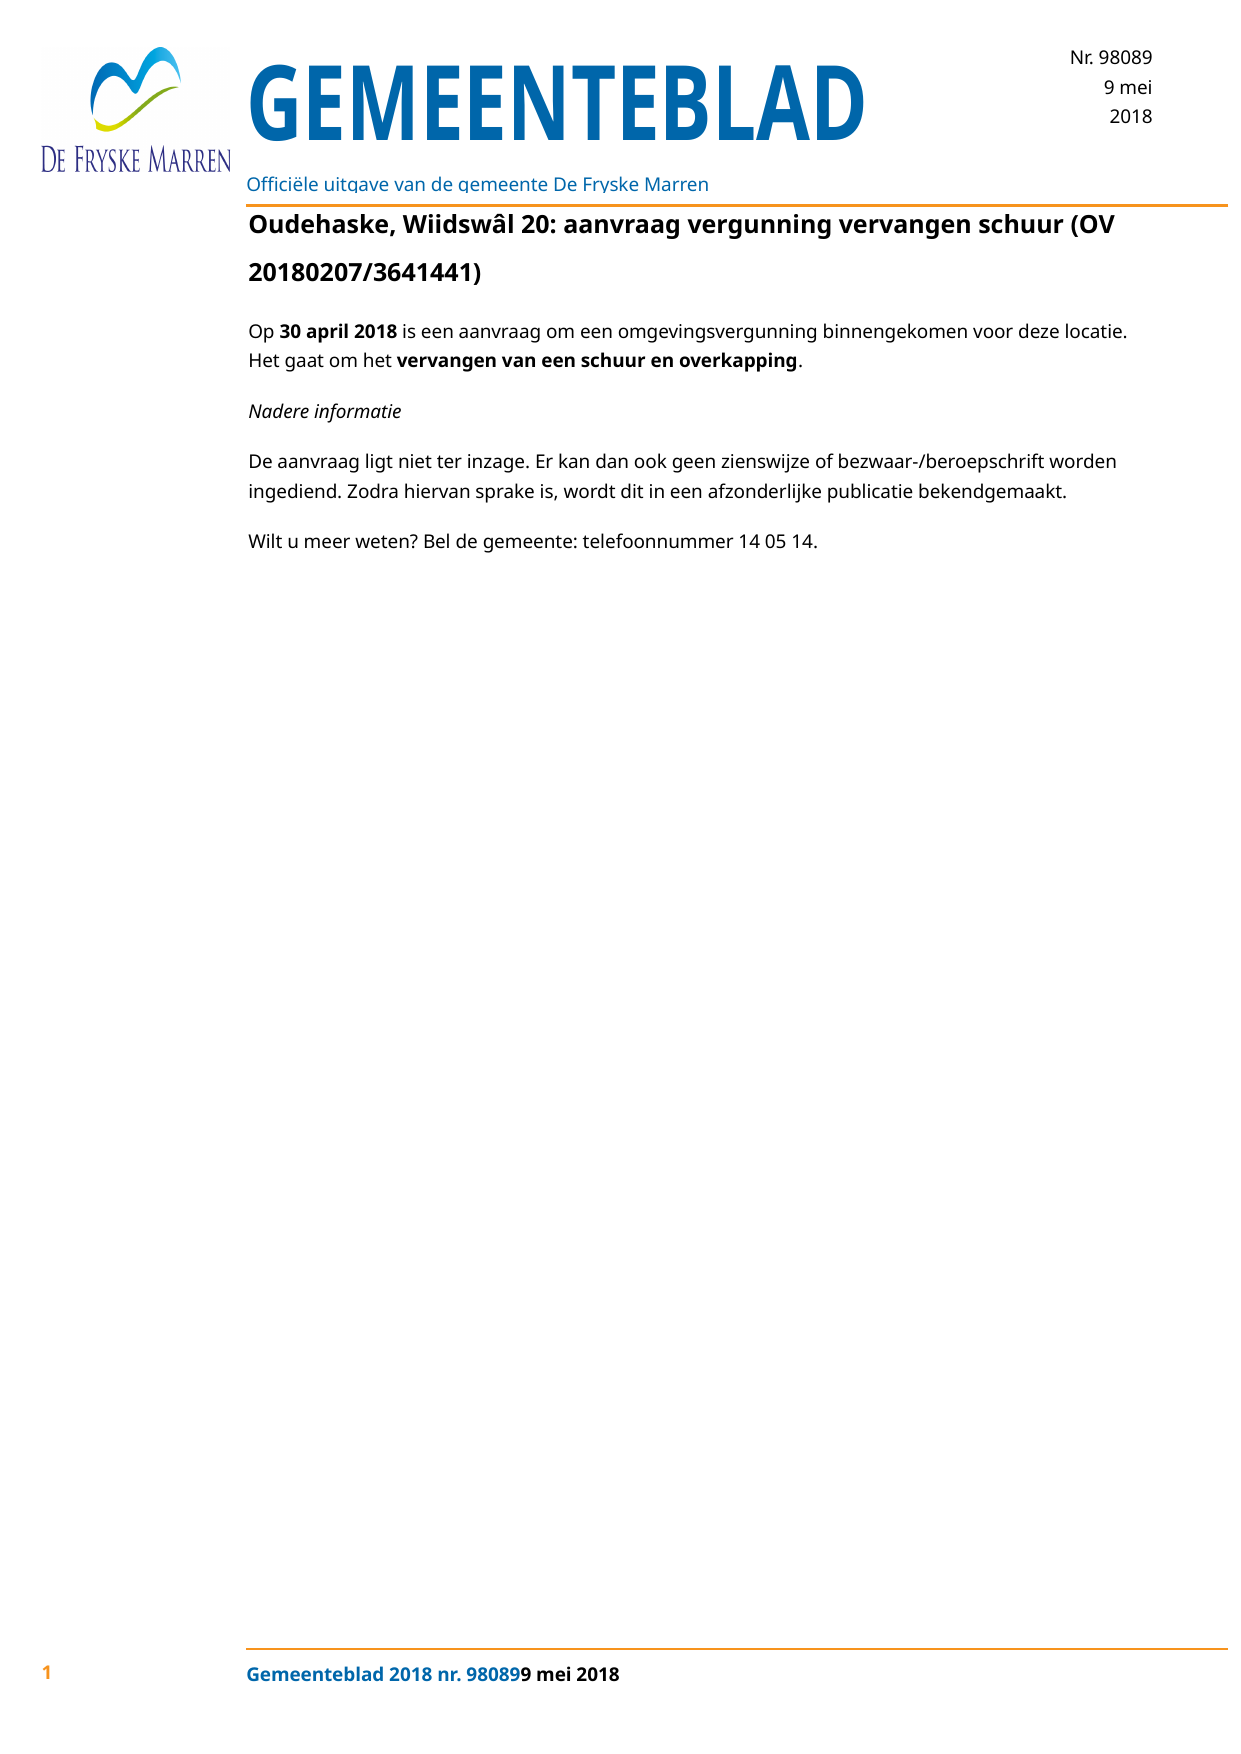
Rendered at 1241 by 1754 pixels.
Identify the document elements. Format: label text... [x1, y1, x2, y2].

text Op 30 april 2018 is een aanvraag om een omgevingsvergunning binnengekomen voor deze locatie. Het gaat om het vervangen van een schuur en overkapping. [248, 318, 1152, 373]
text Wilt u meer weten? Bel de gemeente: telefoonnummer 14 05 14. [248, 528, 1152, 554]
picture [41, 47, 231, 172]
text De aanvraag ligt niet ter inzage. Er kan dan ook geen zienswijze of bezwaar-/beroepschrift worden ingediend. Zodra hiervan sprake is, wordt dit in een afzonderlijke publicatie bekendgemaakt. [248, 448, 1152, 504]
text Oudehaske, Wiidswâl 20: aanvraag vergunning vervangen schuur (OV 20180207/3641441) [248, 207, 1152, 288]
text Nadere informatie [248, 398, 1152, 424]
